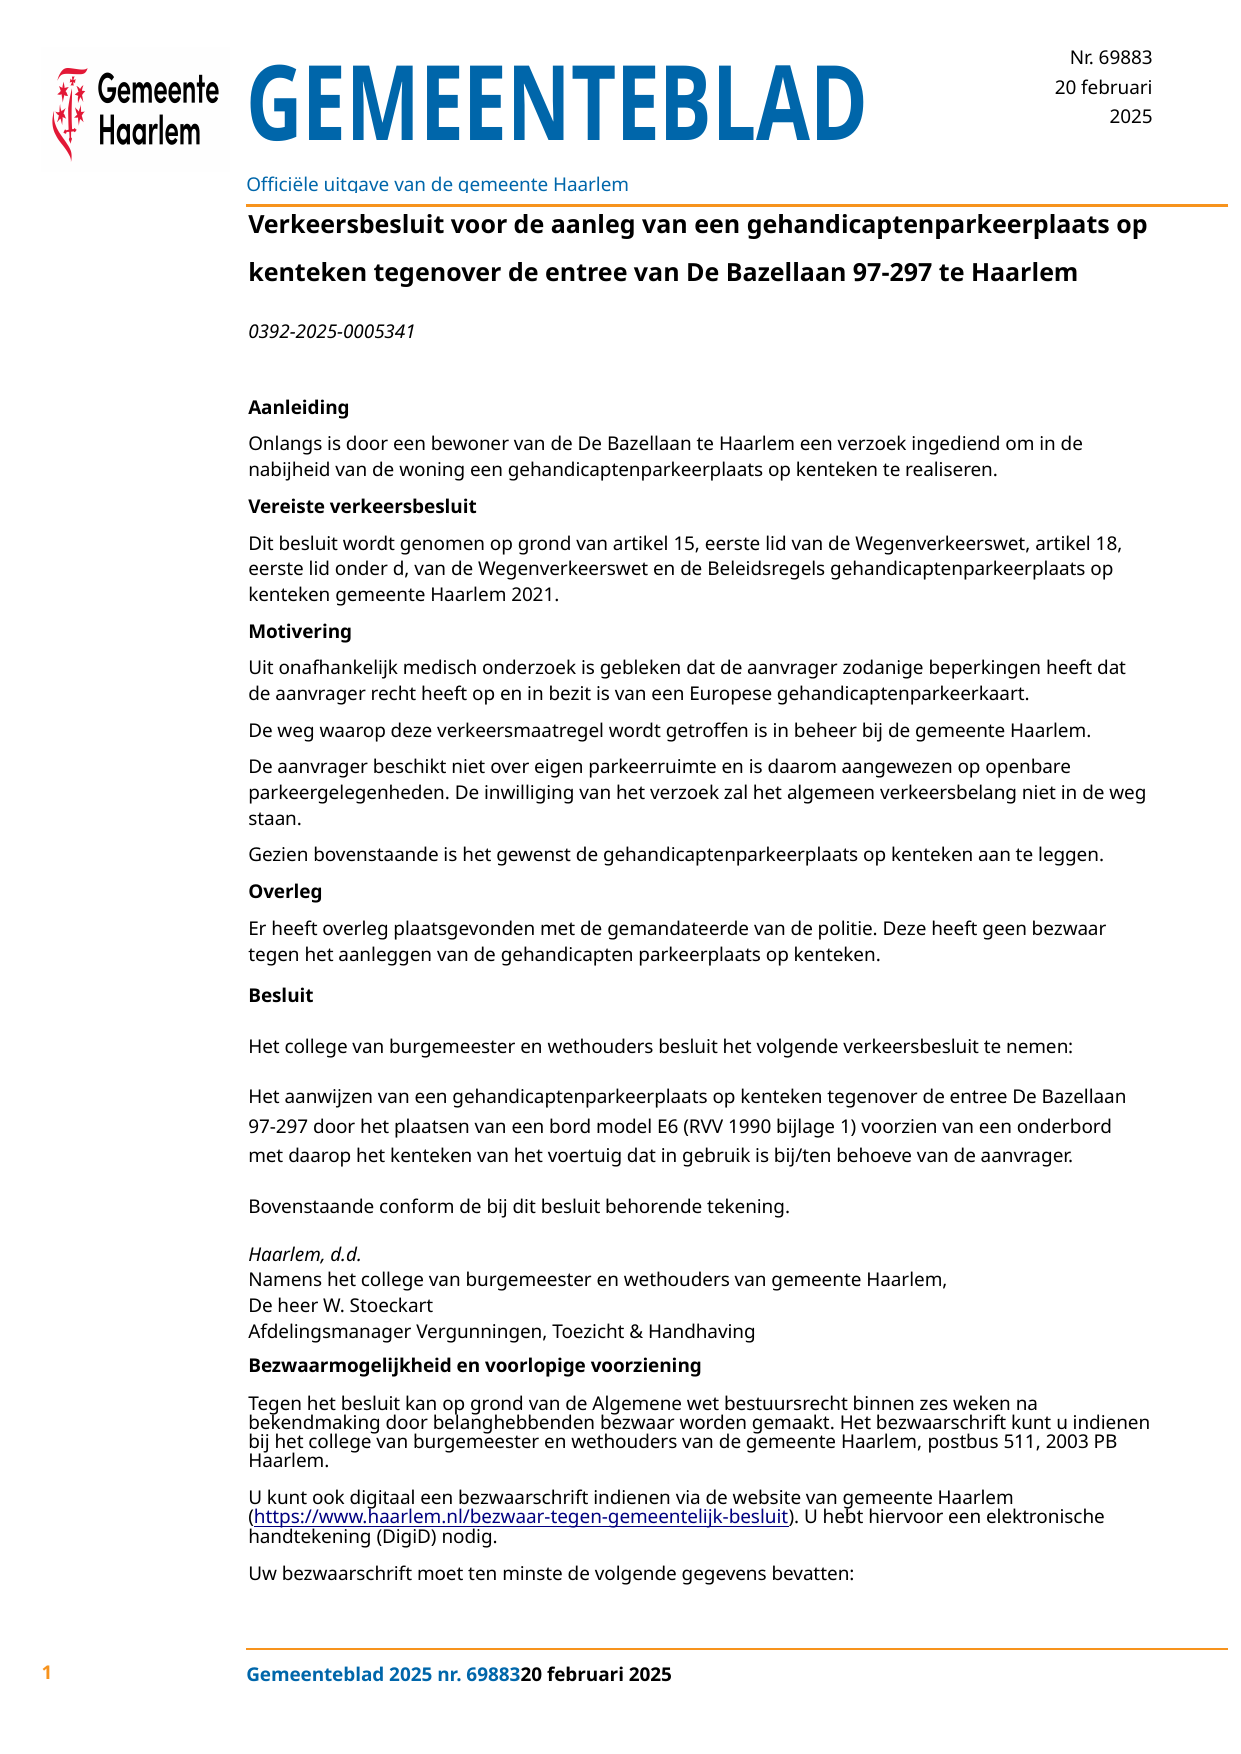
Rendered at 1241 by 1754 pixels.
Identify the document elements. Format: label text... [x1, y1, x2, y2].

text Gezien bovenstaande is het gewenst de gehandicaptenparkeerplaats op kenteken aan te leggen. [248, 842, 1152, 867]
text Haarlem, d.d. [248, 1241, 1152, 1267]
text Uw bezwaarschrift moet ten minste de volgende gegevens bevatten: [248, 1565, 1152, 1584]
text Onlangs is door een bewoner van de De Bazellaan te Haarlem een verzoek ingediend om in de nabijheid van de woning een gehandicaptenparkeerplaats op kenteken te realiseren. [248, 431, 1152, 482]
text De aanvrager beschikt niet over eigen parkeerruimte en is daarom aangewezen op openbare parkeergelegenheden. De inwilliging van het verzoek zal het algemeen verkeersbelang niet in de weg staan. [248, 753, 1152, 831]
text De weg waarop deze verkeersmaatregel wordt getroffen is in beheer bij de gemeente Haarlem. [248, 717, 1152, 743]
text Het aanwijzen van een gehandicaptenparkeerplaats op kenteken tegenover de entree De Bazellaan 97-297 door het plaatsen van een bord model E6 (RVV 1990 bijlage 1) voorzien van een onderbord met daarop het kenteken van het voertuig dat in gebruik is bij/ten behoeve van de aanvrager. [248, 1083, 1152, 1168]
text Besluit [248, 983, 1152, 1008]
text 0392-2025-0005341 [248, 318, 1152, 344]
text Overleg [248, 878, 1152, 904]
text Motivering [248, 618, 1152, 643]
text U kunt ook digitaal een bezwaarschrift indienen via de website van gemeente Haarlem (https://www.haarlem.nl/bezwaar-tegen-gemeentelijk-besluit). U hebt hiervoor een elektronische handtekening (DigiD) nodig. [248, 1489, 1152, 1547]
picture [41, 47, 231, 172]
text Bezwaarmogelijkheid en voorlopige voorziening [248, 1357, 1152, 1377]
text Verkeersbesluit voor de aanleg van een gehandicaptenparkeerplaats op kenteken tegenover de entree van De Bazellaan 97-297 te Haarlem [248, 207, 1152, 288]
text Uit onafhankelijk medisch onderzoek is gebleken dat de aanvrager zodanige beperkingen heeft dat de aanvrager recht heeft op en in bezit is van een Europese gehandicaptenparkeerkaart. [248, 654, 1152, 706]
text Vereiste verkeersbesluit [248, 493, 1152, 519]
text Aanleiding [248, 394, 1152, 420]
text Afdelingsmanager Vergunningen, Toezicht & Handhaving [248, 1318, 1152, 1344]
text Tegen het besluit kan op grond van de Algemene wet bestuursrecht binnen zes weken na bekendmaking door belanghebbenden bezwaar worden gemaakt. Het bezwaarschrift kunt u indienen bij het college van burgemeester en wethouders van de gemeente Haarlem, postbus 511, 2003 PB Haarlem. [248, 1394, 1152, 1472]
text Er heeft overleg plaatsgevonden met de gemandateerde van de politie. Deze heeft geen bezwaar tegen het aanleggen van de gehandicapten parkeerplaats op kenteken. [248, 915, 1152, 966]
text Het college van burgemeester en wethouders besluit het volgende verkeersbesluit te nemen: [248, 1033, 1152, 1059]
text De heer W. Stoeckart [248, 1292, 1152, 1318]
text Bovenstaande conform de bij dit besluit behorende tekening. [248, 1193, 1152, 1219]
text Dit besluit wordt genomen op grond van artikel 15, eerste lid van de Wegenverkeerswet, artikel 18, eerste lid onder d, van de Wegenverkeerswet en de Beleidsregels gehandicaptenparkeerplaats op kenteken gemeente Haarlem 2021. [248, 530, 1152, 607]
text Namens het college van burgemeester en wethouders van gemeente Haarlem, [248, 1267, 1152, 1292]
